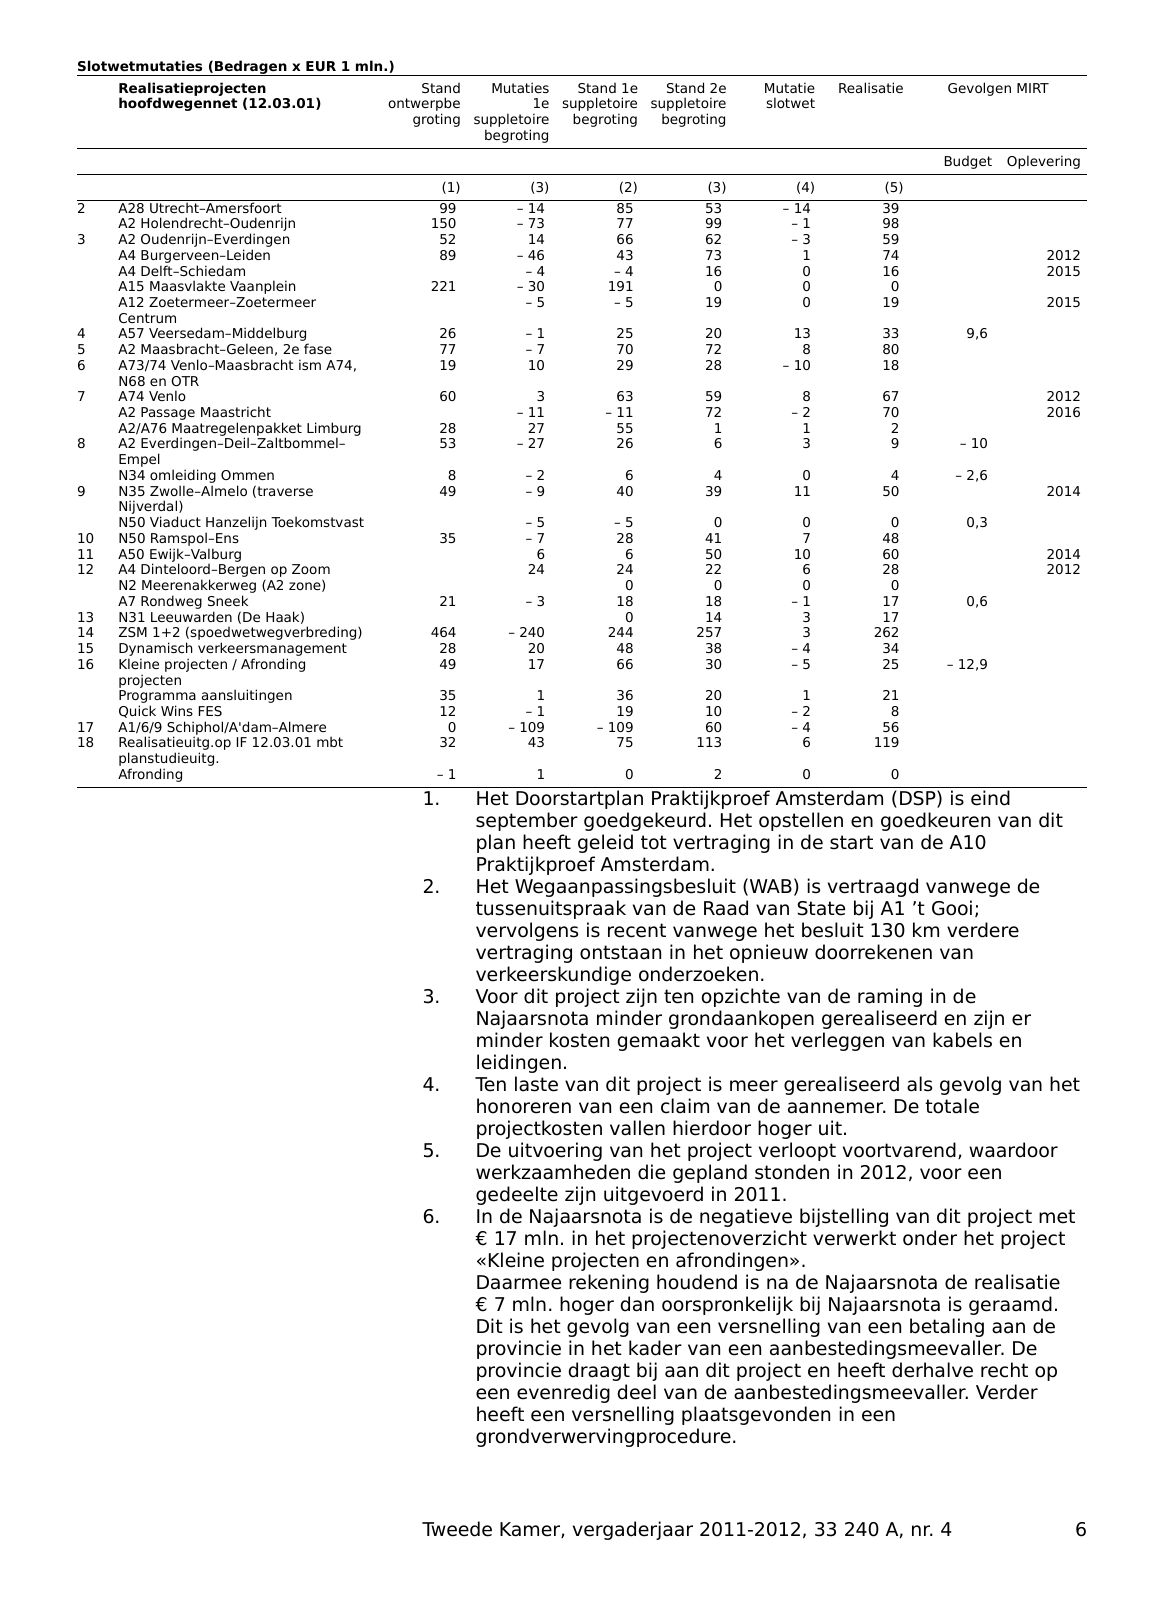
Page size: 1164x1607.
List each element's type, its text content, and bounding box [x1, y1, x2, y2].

table_cell 12 [378, 704, 466, 719]
table_cell [378, 149, 466, 174]
table_cell A4 Dinteloord–Bergen op Zoom [112, 562, 378, 578]
table_cell 17 [821, 594, 909, 609]
table_cell 8 [378, 468, 466, 483]
table_cell 66 [555, 232, 644, 248]
table_cell A2 Oudenrijn–Everdingen [112, 232, 378, 248]
table_cell [909, 342, 998, 358]
table_cell 77 [378, 342, 466, 358]
table_cell [998, 358, 1087, 389]
table_cell 60 [821, 546, 909, 562]
table_cell (2) [555, 175, 644, 200]
table_cell – 27 [466, 436, 555, 468]
table_cell 99 [378, 201, 466, 216]
table_cell 60 [378, 389, 466, 405]
table_cell 6 [732, 562, 821, 578]
table_cell 0 [732, 578, 821, 594]
table_cell 80 [821, 342, 909, 358]
table_cell Kleine projecten / Afronding projecten [112, 657, 378, 688]
table_cell [909, 609, 998, 625]
table_cell 6 [555, 546, 644, 562]
table_cell 14 [77, 625, 112, 641]
table_cell 27 [466, 421, 555, 436]
table_cell 8 [732, 342, 821, 358]
table_cell 2014 [998, 484, 1087, 515]
table_cell 20 [644, 688, 732, 704]
table_cell 28 [644, 358, 732, 389]
table_cell 6 [555, 468, 644, 483]
table_cell – 1 [378, 767, 466, 787]
table_cell [77, 405, 112, 421]
table_cell 53 [644, 201, 732, 216]
table_cell 10 [466, 358, 555, 389]
table_cell [821, 149, 909, 174]
table_cell Quick Wins FES [112, 704, 378, 719]
table_cell 0 [644, 515, 732, 531]
table_cell 13 [732, 326, 821, 342]
table_cell Programma aansluitingen [112, 688, 378, 704]
table_cell Oplevering [998, 149, 1087, 174]
table_cell 17 [466, 657, 555, 688]
table_cell 56 [821, 720, 909, 735]
table_cell – 10 [909, 436, 998, 468]
table_cell 2 [77, 201, 112, 216]
table_cell 1 [732, 248, 821, 263]
table_cell 1 [732, 688, 821, 704]
table_cell 0 [821, 767, 909, 787]
table_cell A73/74 Venlo–Maasbracht ism A74, N68 en OTR [112, 358, 378, 389]
table_cell [909, 405, 998, 421]
table_cell 10 [732, 546, 821, 562]
table_cell [909, 562, 998, 578]
table_cell 20 [466, 641, 555, 657]
table_cell [378, 405, 466, 421]
table_cell 38 [644, 641, 732, 657]
table_cell 28 [555, 531, 644, 546]
table_cell 0 [732, 279, 821, 295]
table_cell 1 [644, 421, 732, 436]
table_cell 0 [732, 468, 821, 483]
table_cell 12 [77, 562, 112, 578]
table_cell 7 [732, 531, 821, 546]
table_cell [909, 421, 998, 436]
table_cell [998, 342, 1087, 358]
table_cell [378, 609, 466, 625]
table_cell Stand ontwerpbegroting [378, 76, 466, 148]
table_cell 48 [555, 641, 644, 657]
table_cell 25 [821, 657, 909, 688]
table_cell – 4 [555, 263, 644, 279]
table_cell A4 Delft–Schiedam [112, 263, 378, 279]
table_cell 0 [732, 767, 821, 787]
table_cell 8 [77, 436, 112, 468]
table_cell 6 [644, 436, 732, 468]
table_cell [998, 767, 1087, 787]
table_cell (3) [466, 175, 555, 200]
table_cell 8 [821, 704, 909, 719]
table_cell [466, 578, 555, 594]
table_cell 4 [821, 468, 909, 483]
table_cell 43 [555, 248, 644, 263]
table_cell 2015 [998, 295, 1087, 326]
table_cell [998, 594, 1087, 609]
table_cell 62 [644, 232, 732, 248]
table_cell 0 [732, 263, 821, 279]
table_cell 3 [77, 232, 112, 248]
table_cell [909, 546, 998, 562]
table_cell 262 [821, 625, 909, 641]
table_cell 6 [466, 546, 555, 562]
table_cell 49 [378, 657, 466, 688]
table_cell 32 [378, 735, 466, 767]
table_cell 11 [732, 484, 821, 515]
table_cell Afronding [112, 767, 378, 787]
table_cell 70 [821, 405, 909, 421]
table_cell 34 [821, 641, 909, 657]
table_cell Realisatie [821, 76, 909, 148]
table_cell 52 [378, 232, 466, 248]
table_cell 60 [644, 720, 732, 735]
table_cell – 73 [466, 216, 555, 232]
table_cell [77, 578, 112, 594]
table_cell [998, 704, 1087, 719]
table_cell 0,6 [909, 594, 998, 609]
table_cell 3 [732, 436, 821, 468]
table_cell 29 [555, 358, 644, 389]
table_cell [998, 609, 1087, 625]
table_cell [77, 421, 112, 436]
table_cell 0 [555, 609, 644, 625]
table_cell [998, 279, 1087, 295]
table_cell Mutatie slotwet [732, 76, 821, 148]
table_cell [909, 735, 998, 767]
table_cell [909, 484, 998, 515]
table_cell A7 Rondweg Sneek [112, 594, 378, 609]
table_cell 74 [821, 248, 909, 263]
table_cell 10 [77, 531, 112, 546]
table_cell 16 [644, 263, 732, 279]
table_cell 0 [555, 767, 644, 787]
table_cell [378, 562, 466, 578]
table_cell 98 [821, 216, 909, 232]
table_cell 11 [77, 546, 112, 562]
table_cell 0 [821, 515, 909, 531]
table_cell [998, 216, 1087, 232]
table_cell 39 [644, 484, 732, 515]
table_cell [77, 594, 112, 609]
table_cell 72 [644, 405, 732, 421]
table_cell 36 [555, 688, 644, 704]
table_cell 8 [732, 389, 821, 405]
table_cell 77 [555, 216, 644, 232]
table_cell [909, 720, 998, 735]
table_cell – 4 [466, 263, 555, 279]
table_cell A28 Utrecht–Amersfoort [112, 201, 378, 216]
table_cell A74 Venlo [112, 389, 378, 405]
table_cell [77, 149, 112, 174]
table_cell [909, 578, 998, 594]
table_cell [378, 263, 466, 279]
table_cell [77, 704, 112, 719]
text 4. Ten laste van dit project is meer gerealiseerd als gevolg van het honoreren van een claim van de aannemer. De totale projectkosten vallen hierdoor hoger uit. [422, 1074, 1087, 1140]
table_cell [998, 515, 1087, 531]
table_cell [77, 263, 112, 279]
table_cell [909, 358, 998, 389]
table_cell A12 Zoetermeer–Zoetermeer Centrum [112, 295, 378, 326]
table_cell A57 Veersedam–Middelburg [112, 326, 378, 342]
table_cell 119 [821, 735, 909, 767]
table_header Slotwetmutaties (Bedragen x EUR 1 mln.) [77, 59, 1087, 75]
table_cell 21 [821, 688, 909, 704]
table_cell [998, 421, 1087, 436]
table_cell – 5 [466, 515, 555, 531]
table_cell – 109 [466, 720, 555, 735]
text 1. Het Doorstartplan Praktijkproef Amsterdam (DSP) is eind september goedgekeurd. Het opstellen en goedkeuren van dit plan heeft geleid tot vertraging in de start van de A10 Praktijkproef Amsterdam. [422, 788, 1087, 876]
table_cell [732, 149, 821, 174]
table_cell 35 [378, 531, 466, 546]
table_cell [909, 389, 998, 405]
table_cell Realisatieuitg.op IF 12.03.01 mbt planstudieuitg. [112, 735, 378, 767]
table_cell [77, 76, 112, 148]
table_cell [909, 263, 998, 279]
table_cell 28 [821, 562, 909, 578]
table_cell – 12,9 [909, 657, 998, 688]
table_cell A15 Maasvlakte Vaanplein [112, 279, 378, 295]
table_cell [998, 625, 1087, 641]
table_cell 2012 [998, 248, 1087, 263]
table_cell [77, 468, 112, 483]
table_cell 26 [555, 436, 644, 468]
table_cell 4 [77, 326, 112, 342]
table_cell – 7 [466, 531, 555, 546]
table_cell [998, 531, 1087, 546]
table_cell [77, 767, 112, 787]
table_cell 19 [644, 295, 732, 326]
table_cell – 3 [732, 232, 821, 248]
table_cell [378, 546, 466, 562]
table_cell A2/A76 Maatregelenpakket Limburg [112, 421, 378, 436]
table_cell A50 Ewijk–Valburg [112, 546, 378, 562]
table_cell 17 [821, 609, 909, 625]
table_cell [998, 468, 1087, 483]
table_cell – 11 [466, 405, 555, 421]
table_cell [909, 201, 998, 216]
table_cell 24 [466, 562, 555, 578]
table_cell A1/6/9 Schiphol/A'dam–Almere [112, 720, 378, 735]
table_cell 1 [466, 767, 555, 787]
table_cell [77, 515, 112, 531]
table_cell 3 [732, 609, 821, 625]
table_cell [644, 149, 732, 174]
table_cell [909, 688, 998, 704]
table_cell (3) [644, 175, 732, 200]
table_cell [909, 175, 998, 200]
table_cell 0,3 [909, 515, 998, 531]
table_cell [466, 609, 555, 625]
table_cell [555, 149, 644, 174]
text Daarmee rekening houdend is na de Najaarsnota de realisatie € 7 mln. hoger dan oorspronkelijk bij Najaarsnota is geraamd. Dit is het gevolg van een versnelling van een betaling aan de provincie in het kader van een aanbestedingsmeevaller. De provincie draagt bij aan dit project en heeft derhalve recht op een evenredig deel van de aanbestedingsmeevaller. Verder heeft een versnelling plaatsgevonden in een grondverwervingprocedure. [475, 1272, 1087, 1447]
table_cell – 14 [466, 201, 555, 216]
table_cell [909, 279, 998, 295]
table_cell 1 [732, 421, 821, 436]
table_cell 9 [77, 484, 112, 515]
table_cell [998, 326, 1087, 342]
table_cell [77, 175, 112, 200]
table_cell [378, 295, 466, 326]
table_cell 0 [821, 279, 909, 295]
table_cell 16 [77, 657, 112, 688]
table_cell (5) [821, 175, 909, 200]
table_cell – 4 [732, 641, 821, 657]
table_cell Realisatieprojecten hoofdwegennet (12.03.01) [112, 76, 378, 148]
table_cell – 30 [466, 279, 555, 295]
table_cell 0 [732, 515, 821, 531]
table_cell – 109 [555, 720, 644, 735]
table_cell [998, 201, 1087, 216]
table_cell 2016 [998, 405, 1087, 421]
text 5. De uitvoering van het project verloopt voortvarend, waardoor werkzaamheden die gepland stonden in 2012, voor een gedeelte zijn uitgevoerd in 2011. [422, 1140, 1087, 1206]
table_cell 43 [466, 735, 555, 767]
text 6. In de Najaarsnota is de negatieve bijstelling van dit project met € 17 mln. in het projectenoverzicht verwerkt onder het project «Kleine projecten en afrondingen». [422, 1206, 1087, 1272]
table_cell 30 [644, 657, 732, 688]
table_cell [909, 767, 998, 787]
table_cell – 9 [466, 484, 555, 515]
text 3. Voor dit project zijn ten opzichte van de raming in de Najaarsnota minder grondaankopen gerealiseerd en zijn er minder kosten gemaakt voor het verleggen van kabels en leidingen. [422, 986, 1087, 1074]
table_cell 33 [821, 326, 909, 342]
table_cell [998, 720, 1087, 735]
table_cell 14 [466, 232, 555, 248]
table_cell – 5 [555, 295, 644, 326]
table_cell 113 [644, 735, 732, 767]
table_cell – 11 [555, 405, 644, 421]
table_cell 2014 [998, 546, 1087, 562]
table_cell Dynamisch verkeersmanagement [112, 641, 378, 657]
table_cell 2012 [998, 389, 1087, 405]
table_cell 3 [466, 389, 555, 405]
table_cell 9 [821, 436, 909, 468]
table_cell 21 [378, 594, 466, 609]
table_cell 464 [378, 625, 466, 641]
table_cell [909, 704, 998, 719]
table_cell 53 [378, 436, 466, 468]
table_cell 3 [732, 625, 821, 641]
table_cell 18 [77, 735, 112, 767]
table_cell 49 [378, 484, 466, 515]
table_cell 257 [644, 625, 732, 641]
table_cell 18 [555, 594, 644, 609]
table_cell 19 [555, 704, 644, 719]
table_cell [77, 216, 112, 232]
table_cell 19 [821, 295, 909, 326]
table_cell – 2 [732, 405, 821, 421]
table_cell 48 [821, 531, 909, 546]
table_cell – 14 [732, 201, 821, 216]
table_cell A2 Maasbracht–Geleen, 2e fase [112, 342, 378, 358]
table_cell 6 [77, 358, 112, 389]
table_cell 28 [378, 421, 466, 436]
table_cell 0 [732, 295, 821, 326]
table_cell 50 [644, 546, 732, 562]
table_cell 0 [644, 279, 732, 295]
table_cell (4) [732, 175, 821, 200]
table_cell 0 [821, 578, 909, 594]
table_cell – 3 [466, 594, 555, 609]
table_cell 221 [378, 279, 466, 295]
table_cell N50 Viaduct Hanzelijn Toekomstvast [112, 515, 378, 531]
table_cell 244 [555, 625, 644, 641]
table_cell [909, 248, 998, 263]
table_cell 20 [644, 326, 732, 342]
table_cell – 1 [732, 216, 821, 232]
table_cell [909, 531, 998, 546]
table_cell – 1 [466, 326, 555, 342]
table_cell A2 Holendrecht–Oudenrijn [112, 216, 378, 232]
table_cell 0 [555, 578, 644, 594]
table_cell [112, 175, 378, 200]
table_cell 50 [821, 484, 909, 515]
table_cell – 2 [732, 704, 821, 719]
table_cell [909, 295, 998, 326]
table_cell 41 [644, 531, 732, 546]
table_cell 16 [821, 263, 909, 279]
table_cell 85 [555, 201, 644, 216]
table_cell – 10 [732, 358, 821, 389]
table_cell 0 [378, 720, 466, 735]
table_cell [998, 641, 1087, 657]
table_cell – 5 [732, 657, 821, 688]
table_cell – 4 [732, 720, 821, 735]
table_cell [998, 578, 1087, 594]
table_cell 2012 [998, 562, 1087, 578]
table_cell 39 [821, 201, 909, 216]
table_cell 18 [644, 594, 732, 609]
table_cell 59 [821, 232, 909, 248]
table_cell 25 [555, 326, 644, 342]
table_cell 150 [378, 216, 466, 232]
text 2. Het Wegaanpassingsbesluit (WAB) is vertraagd vanwege de tussenuitspraak van de Raad van State bij A1 ’t Gooi; vervolgens is recent vanwege het besluit 130 km verdere vertraging ontstaan in het opnieuw doorrekenen van verkeerskundige onderzoeken. [422, 876, 1087, 986]
table_cell 1 [466, 688, 555, 704]
table_cell Stand 1e suppletoire begroting [555, 76, 644, 148]
table_cell – 5 [555, 515, 644, 531]
table_cell [998, 232, 1087, 248]
table_cell – 1 [732, 594, 821, 609]
table_cell [77, 295, 112, 326]
table_cell N2 Meerenakkerweg (A2 zone) [112, 578, 378, 594]
table_cell 67 [821, 389, 909, 405]
table_cell [77, 248, 112, 263]
table_cell N50 Ramspol–Ens [112, 531, 378, 546]
table_cell 72 [644, 342, 732, 358]
table_cell Stand 2e suppletoire begroting [644, 76, 732, 148]
table_cell A2 Passage Maastricht [112, 405, 378, 421]
table_cell [909, 232, 998, 248]
table_cell 26 [378, 326, 466, 342]
table_cell 5 [77, 342, 112, 358]
table_cell 19 [378, 358, 466, 389]
table_cell 14 [644, 609, 732, 625]
table_cell 70 [555, 342, 644, 358]
table_cell 2 [821, 421, 909, 436]
table_cell 24 [555, 562, 644, 578]
table_cell 63 [555, 389, 644, 405]
table_cell 6 [732, 735, 821, 767]
table_cell 66 [555, 657, 644, 688]
table_cell 7 [77, 389, 112, 405]
table_cell 73 [644, 248, 732, 263]
table_cell [378, 515, 466, 531]
table_cell 75 [555, 735, 644, 767]
table_cell 0 [644, 578, 732, 594]
table_cell 28 [378, 641, 466, 657]
table_cell [998, 436, 1087, 468]
table_cell 17 [77, 720, 112, 735]
table_cell [378, 578, 466, 594]
table_cell N35 Zwolle–Almelo (traverse Nijverdal) [112, 484, 378, 515]
table_cell (1) [378, 175, 466, 200]
table_cell [909, 216, 998, 232]
table_cell 22 [644, 562, 732, 578]
table_cell – 2 [466, 468, 555, 483]
table_cell [998, 735, 1087, 767]
table_cell 2015 [998, 263, 1087, 279]
table_cell A4 Burgerveen–Leiden [112, 248, 378, 263]
table_cell – 240 [466, 625, 555, 641]
table_cell N34 omleiding Ommen [112, 468, 378, 483]
table_cell 10 [644, 704, 732, 719]
table_cell – 1 [466, 704, 555, 719]
table_cell [112, 149, 378, 174]
table_cell [909, 625, 998, 641]
table_cell 4 [644, 468, 732, 483]
table_cell 13 [77, 609, 112, 625]
table_cell – 7 [466, 342, 555, 358]
table_cell – 46 [466, 248, 555, 263]
table_cell [998, 657, 1087, 688]
table_cell 55 [555, 421, 644, 436]
table_cell A2 Everdingen–Deil–Zaltbommel–Empel [112, 436, 378, 468]
table_cell [998, 175, 1087, 200]
table_cell 15 [77, 641, 112, 657]
table_cell 2 [644, 767, 732, 787]
table_cell 9,6 [909, 326, 998, 342]
table_cell [77, 279, 112, 295]
table_cell Budget [909, 149, 998, 174]
table_cell 191 [555, 279, 644, 295]
table_cell ZSM 1+2 (spoedwetwegverbreding) [112, 625, 378, 641]
table_cell 99 [644, 216, 732, 232]
table_cell 35 [378, 688, 466, 704]
table_cell [998, 688, 1087, 704]
table_cell Gevolgen MIRT [909, 76, 1087, 148]
table_cell 18 [821, 358, 909, 389]
table_cell [466, 149, 555, 174]
table_cell – 2,6 [909, 468, 998, 483]
table_cell [77, 688, 112, 704]
table_cell – 5 [466, 295, 555, 326]
table_cell 59 [644, 389, 732, 405]
table_cell [909, 641, 998, 657]
table_cell N31 Leeuwarden (De Haak) [112, 609, 378, 625]
table_cell 89 [378, 248, 466, 263]
table_cell Mutaties 1e suppletoire begroting [466, 76, 555, 148]
table_cell 40 [555, 484, 644, 515]
